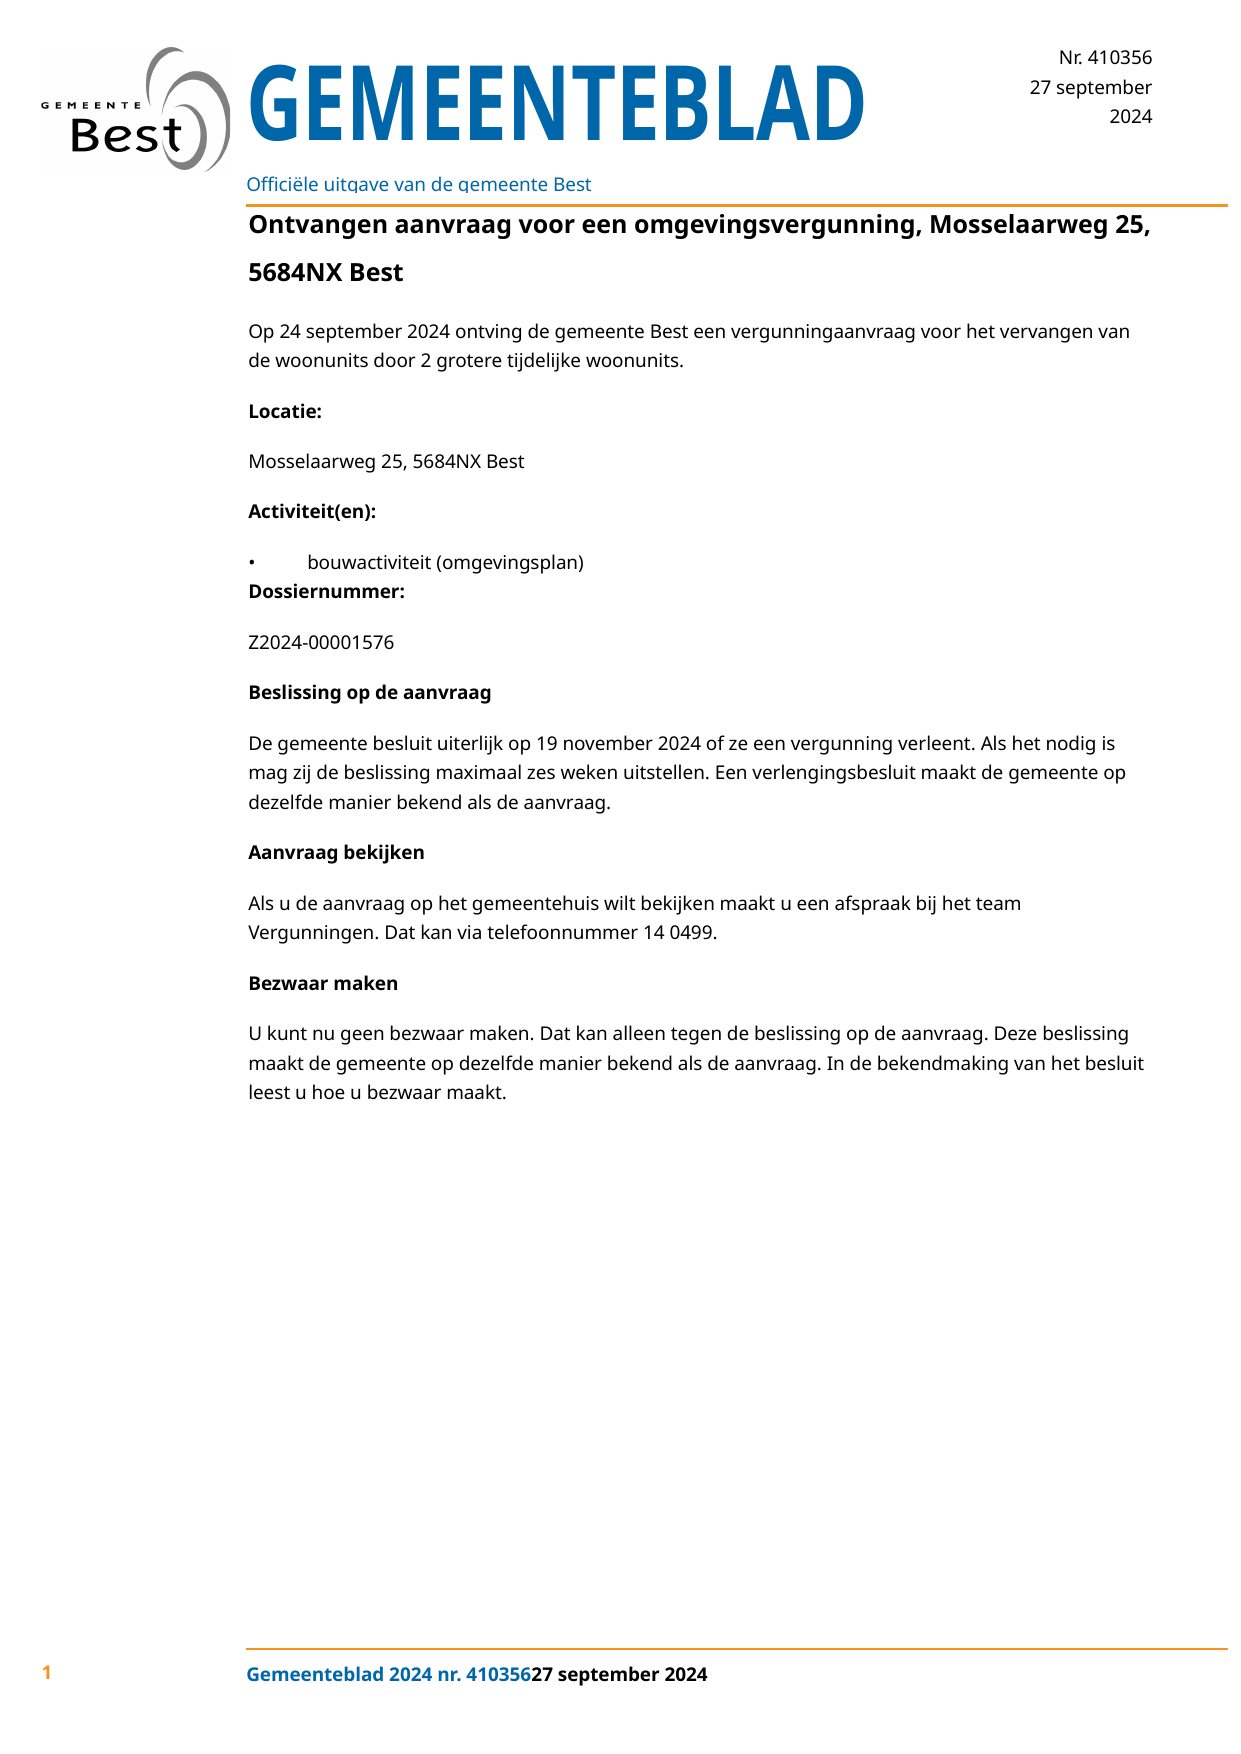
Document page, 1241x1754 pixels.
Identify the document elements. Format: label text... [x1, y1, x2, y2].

text Z2024-00001576 [248, 629, 1152, 655]
text Beslissing op de aanvraag [248, 679, 1152, 705]
text Op 24 september 2024 ontving de gemeente Best een vergunningaanvraag voor het vervangen van de woonunits door 2 grotere tijdelijke woonunits. [248, 318, 1152, 373]
list bouwactiviteit (omgevingsplan) [248, 549, 1152, 575]
text U kunt nu geen bezwaar maken. Dat kan alleen tegen de beslissing op de aanvraag. Deze beslissing maakt de gemeente op dezelfde manier bekend als de aanvraag. In de bekendmaking van het besluit leest u hoe u bezwaar maakt. [248, 1020, 1152, 1105]
text Ontvangen aanvraag voor een omgevingsvergunning, Mosselaarweg 25, 5684NX Best [248, 207, 1152, 288]
text Bezwaar maken [248, 970, 1152, 996]
picture [41, 47, 231, 172]
text Aanvraag bekijken [248, 839, 1152, 865]
text Als u de aanvraag op het gemeentehuis wilt bekijken maakt u een afspraak bij het team Vergunningen. Dat kan via telefoonnummer 14 0499. [248, 890, 1152, 945]
text Activiteit(en): [248, 499, 1152, 524]
text Dossiernummer: [248, 579, 1152, 604]
text Locatie: [248, 398, 1152, 424]
text De gemeente besluit uiterlijk op 19 november 2024 of ze een vergunning verleent. Als het nodig is mag zij de beslissing maximaal zes weken uitstellen. Een verlengingsbesluit maakt de gemeente op dezelfde manier bekend als de aanvraag. [248, 730, 1152, 815]
text Mosselaarweg 25, 5684NX Best [248, 448, 1152, 474]
